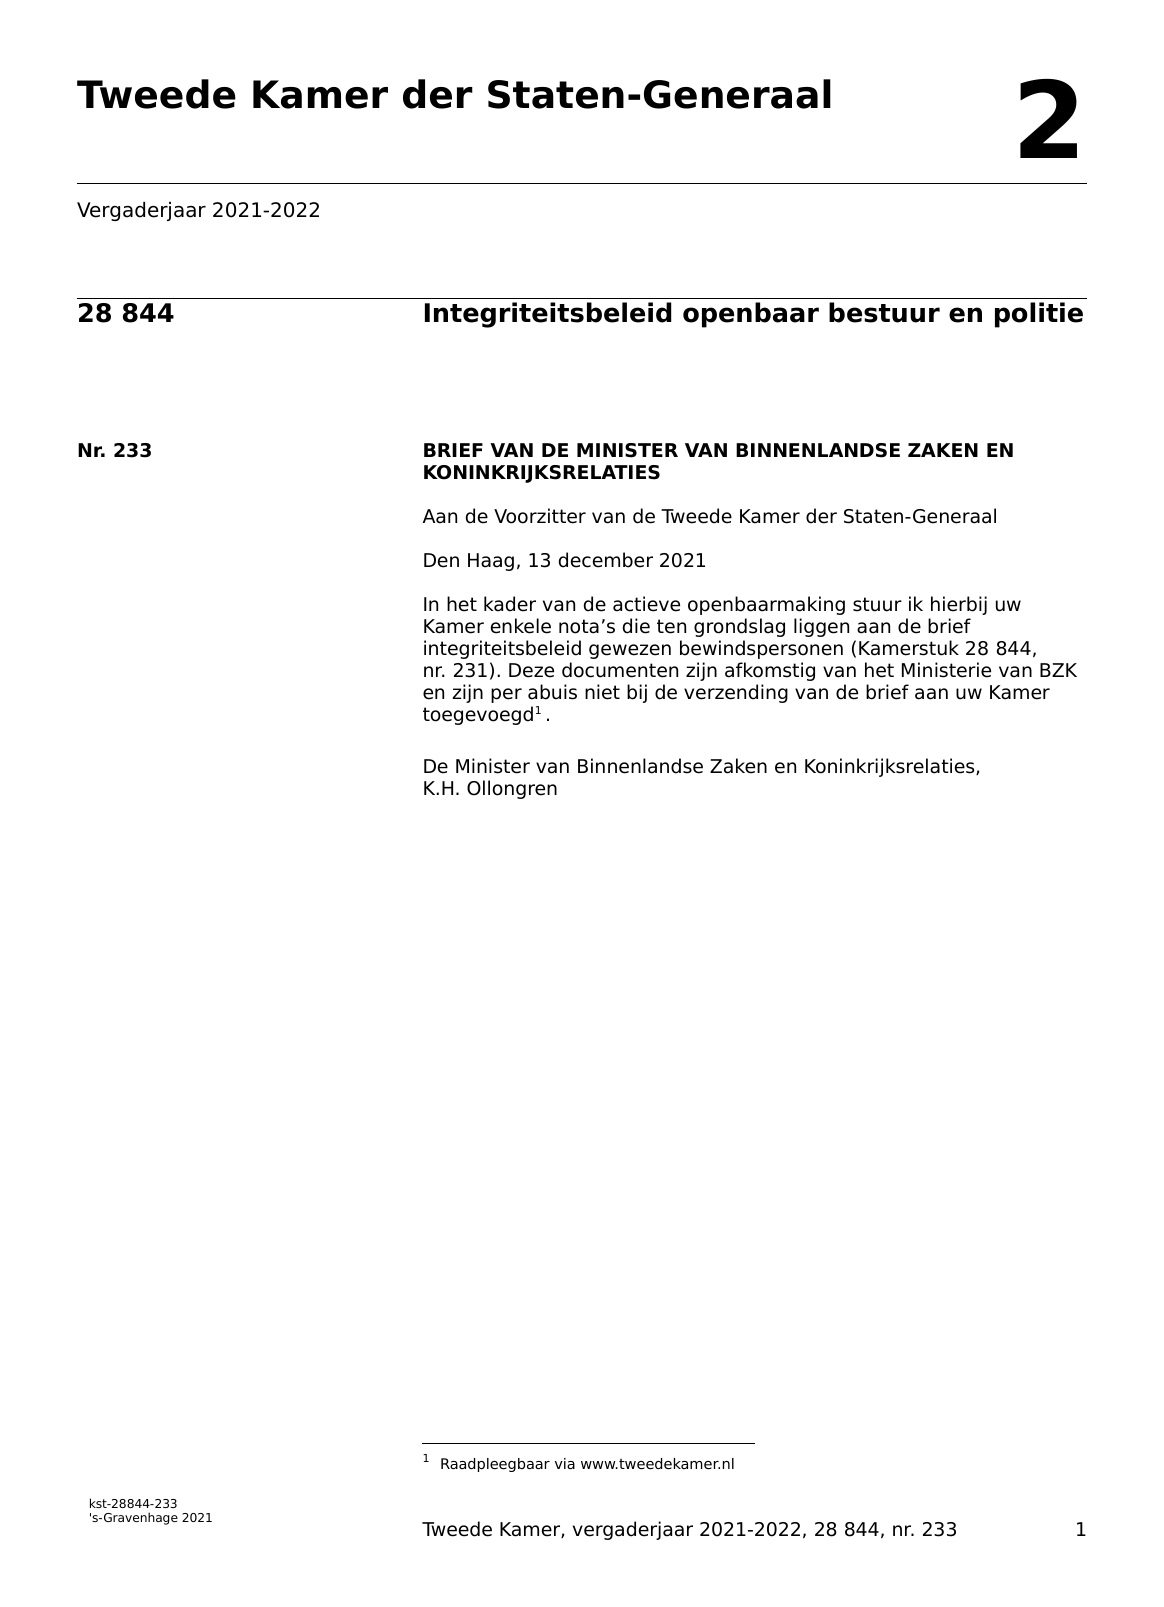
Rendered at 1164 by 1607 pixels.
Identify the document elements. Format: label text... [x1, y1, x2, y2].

table_header 2 [886, 59, 1087, 183]
text Den Haag, 13 december 2021 [422, 550, 1087, 572]
table_header Tweede Kamer der Staten-Generaal [77, 59, 886, 183]
subtitle 28 844 Integriteitsbeleid openbaar bestuur en politie [77, 299, 1087, 329]
subtitle Nr. 233 BRIEF VAN DE MINISTER VAN BINNENLANDSE ZAKEN EN KONINKRIJKSRELATIES [77, 440, 1087, 484]
text Raadpleegbaar via www.tweedekamer.nl [422, 1452, 1087, 1474]
table_cell Vergaderjaar 2021-2022 [77, 184, 1087, 298]
text 's-Gravenhage 2021 [88, 1511, 323, 1525]
text kst-28844-233 [88, 1497, 323, 1511]
text De Minister van Binnenlandse Zaken en Koninkrijksrelaties, K.H. Ollongren [422, 756, 1087, 800]
text Aan de Voorzitter van de Tweede Kamer der Staten-Generaal [422, 506, 1087, 528]
text In het kader van de actieve openbaarmaking stuur ik hierbij uw Kamer enkele nota’s die ten grondslag liggen aan de brief integriteitsbeleid gewezen bewindspersonen (Kamerstuk 28 844, nr. 231). Deze documenten zijn afkomstig van het Ministerie van BZK en zijn per abuis niet bij de verzending van de brief aan uw Kamer toegevoegd. [422, 594, 1087, 726]
